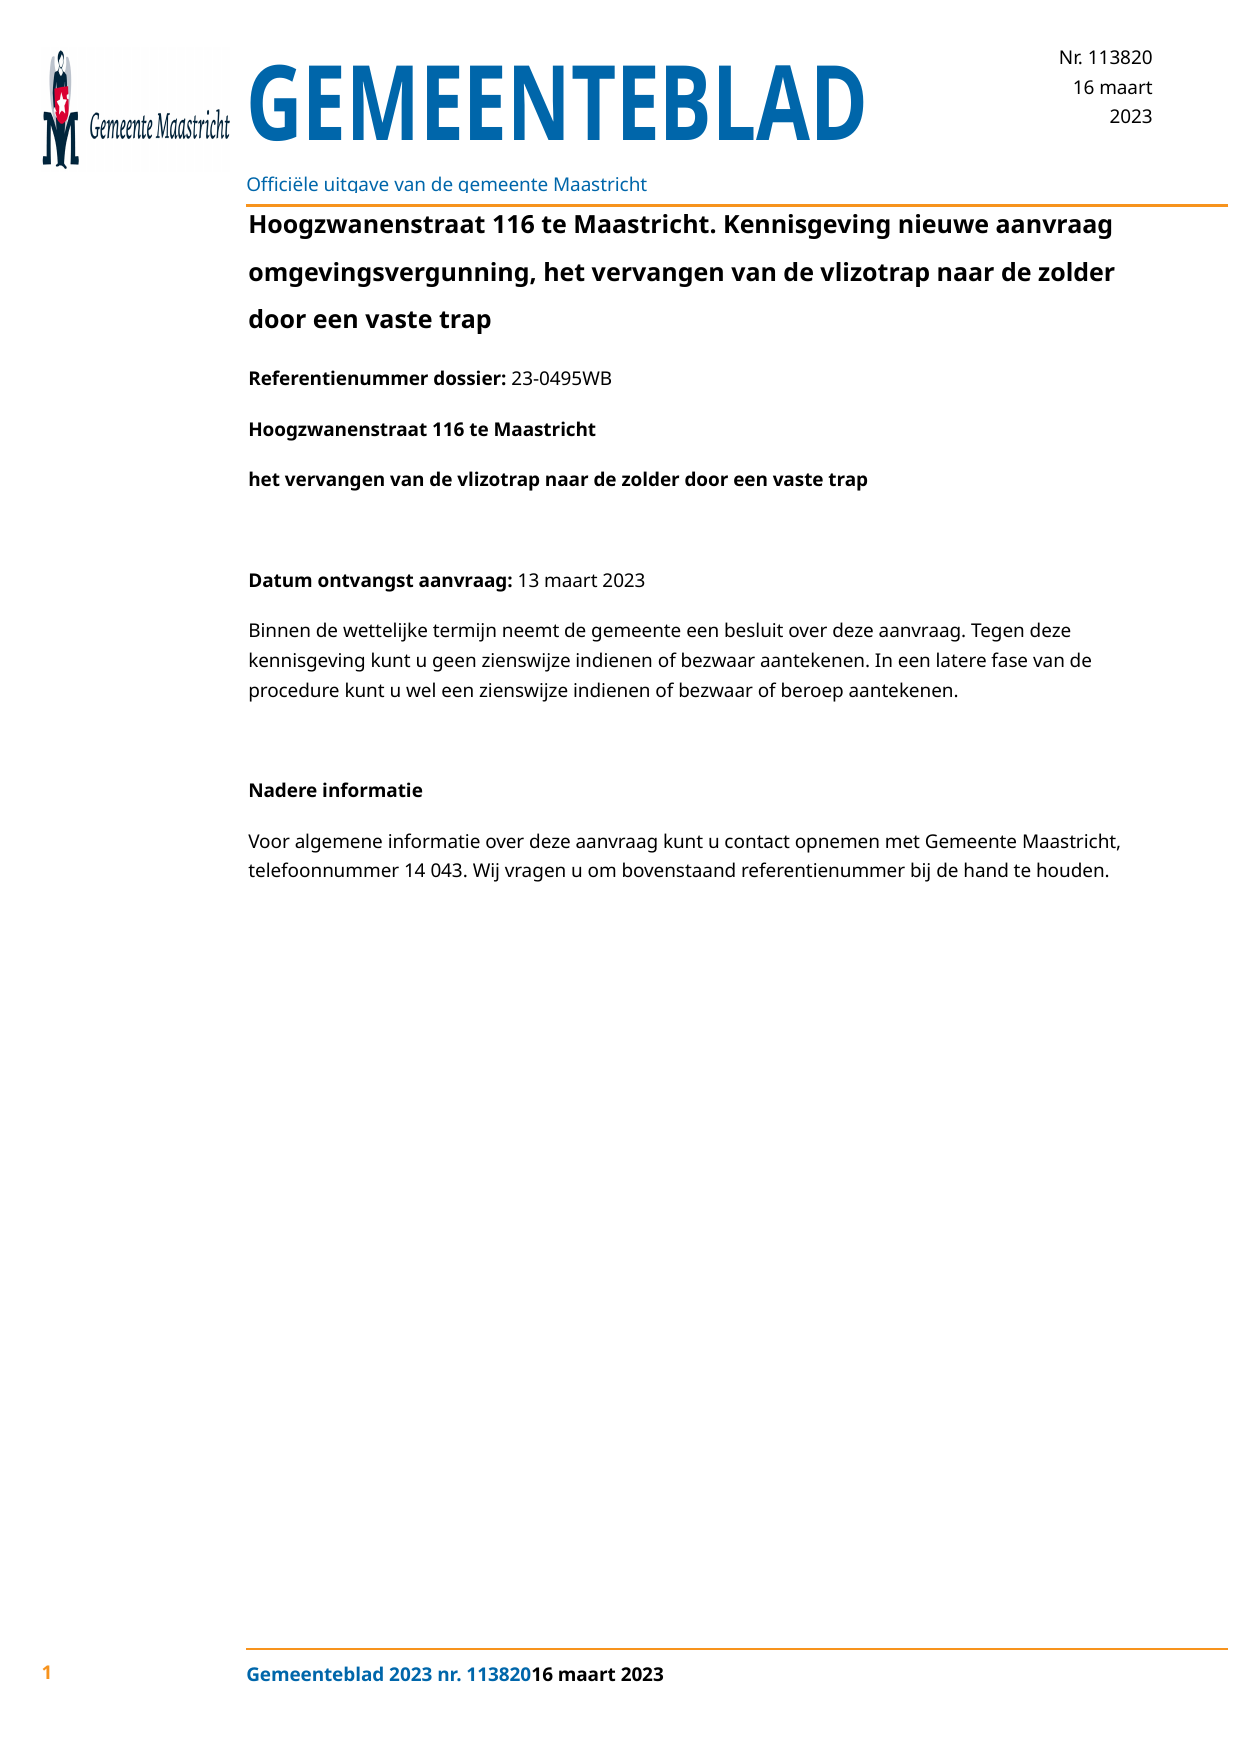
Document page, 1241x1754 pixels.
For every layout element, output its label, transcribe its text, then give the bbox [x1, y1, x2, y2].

text Binnen de wettelijke termijn neemt de gemeente een besluit over deze aanvraag. Tegen deze kennisgeving kunt u geen zienswijze indienen of bezwaar aantekenen. In een latere fase van de procedure kunt u wel een zienswijze indienen of bezwaar of beroep aantekenen. [248, 618, 1152, 702]
text Hoogzwanenstraat 116 te Maastricht. Kennisgeving nieuwe aanvraag omgevingsvergunning, het vervangen van de vlizotrap naar de zolder door een vaste trap [248, 207, 1152, 336]
text Nadere informatie [248, 778, 1152, 803]
text Datum ontvangst aanvraag: 13 maart 2023 [248, 567, 1152, 593]
picture [41, 47, 231, 172]
text het vervangen van de vlizotrap naar de zolder door een vaste trap [248, 466, 1152, 492]
text Referentienummer dossier: 23-0495WB [248, 366, 1152, 391]
text Hoogzwanenstraat 116 te Maastricht [248, 416, 1152, 442]
text Voor algemene informatie over deze aanvraag kunt u contact opnemen met Gemeente Maastricht, telefoonnummer 14 043. Wij vragen u om bovenstaand referentienummer bij de hand te houden. [248, 828, 1152, 883]
